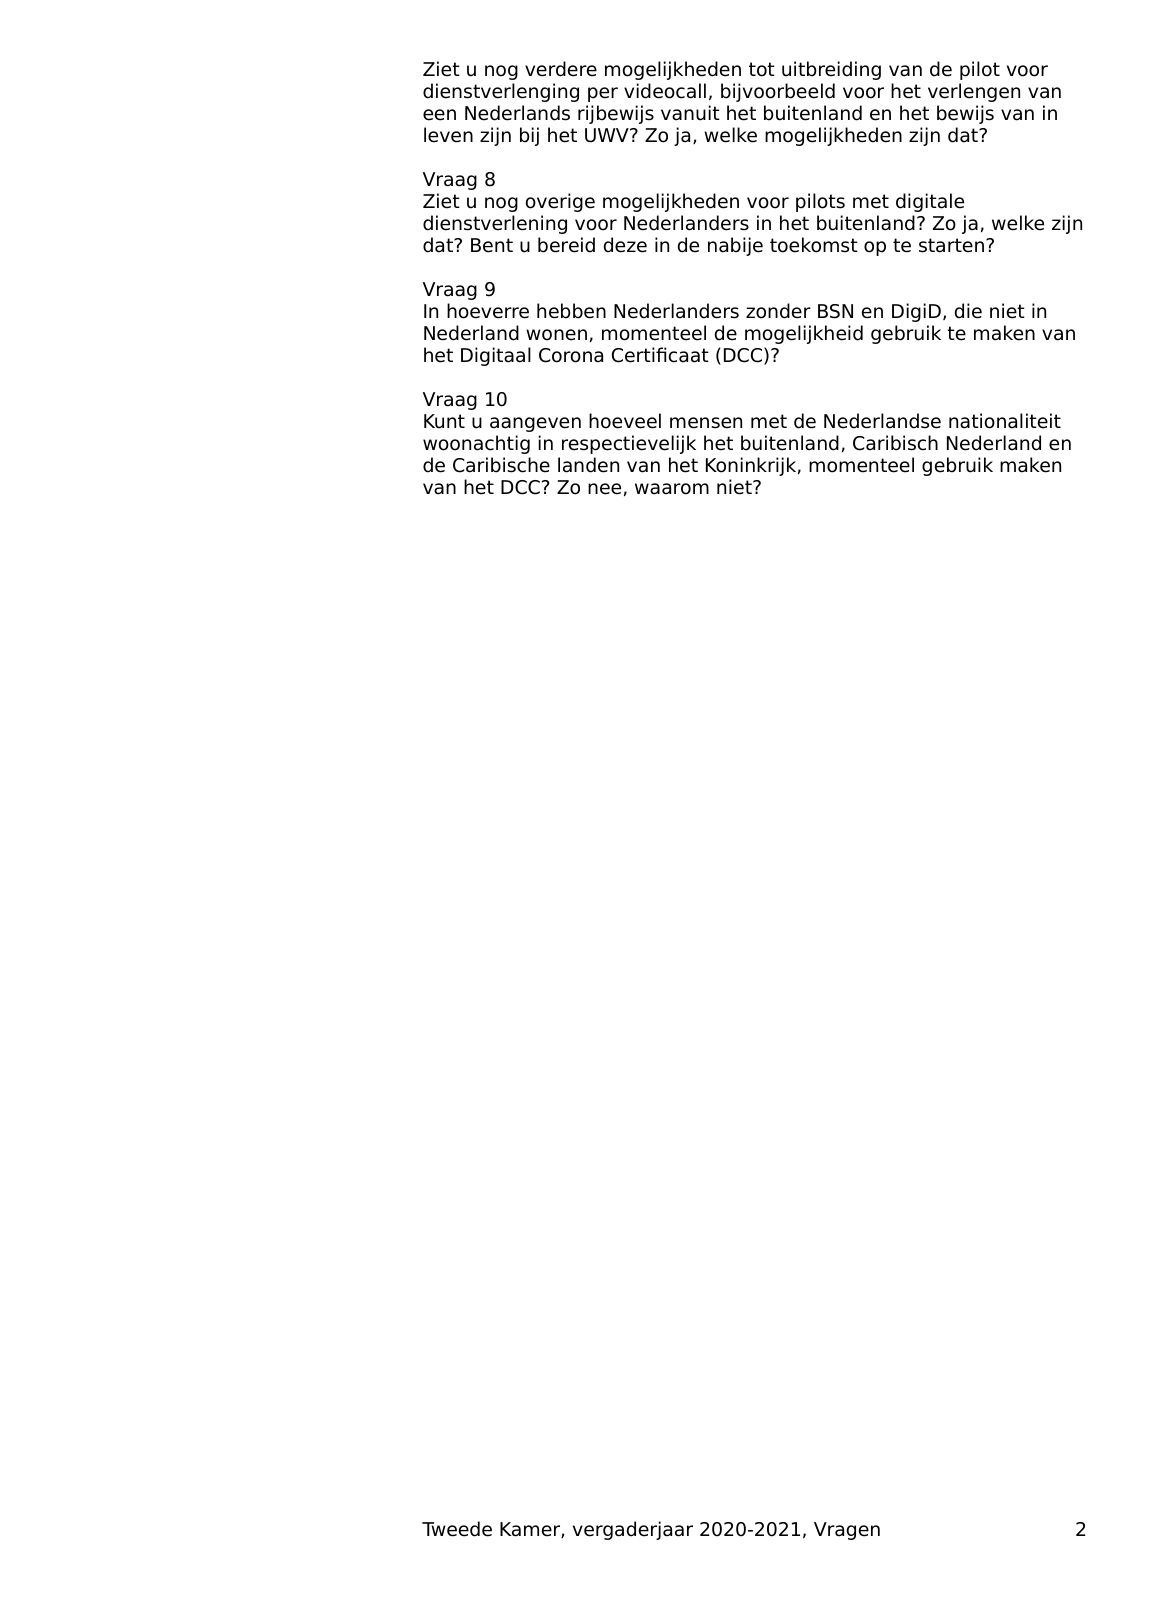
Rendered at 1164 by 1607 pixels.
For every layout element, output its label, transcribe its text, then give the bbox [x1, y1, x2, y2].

text Kunt u aangeven hoeveel mensen met de Nederlandse nationaliteit woonachtig in respectievelijk het buitenland, Caribisch Nederland en de Caribische landen van het Koninkrijk, momenteel gebruik maken van het DCC? Zo nee, waarom niet? [422, 411, 1087, 499]
text Vraag 10 [422, 389, 1087, 411]
text Vraag 9 [422, 279, 1087, 301]
text Vraag 8 [422, 169, 1087, 191]
text In hoeverre hebben Nederlanders zonder BSN en DigiD, die niet in Nederland wonen, momenteel de mogelijkheid gebruik te maken van het Digitaal Corona Certificaat (DCC)? [422, 301, 1087, 367]
text Ziet u nog verdere mogelijkheden tot uitbreiding van de pilot voor dienstverlenging per videocall, bijvoorbeeld voor het verlengen van een Nederlands rijbewijs vanuit het buitenland en het bewijs van in leven zijn bij het UWV? Zo ja, welke mogelijkheden zijn dat? [422, 59, 1087, 147]
text Ziet u nog overige mogelijkheden voor pilots met digitale dienstverlening voor Nederlanders in het buitenland? Zo ja, welke zijn dat? Bent u bereid deze in de nabije toekomst op te starten? [422, 191, 1087, 257]
